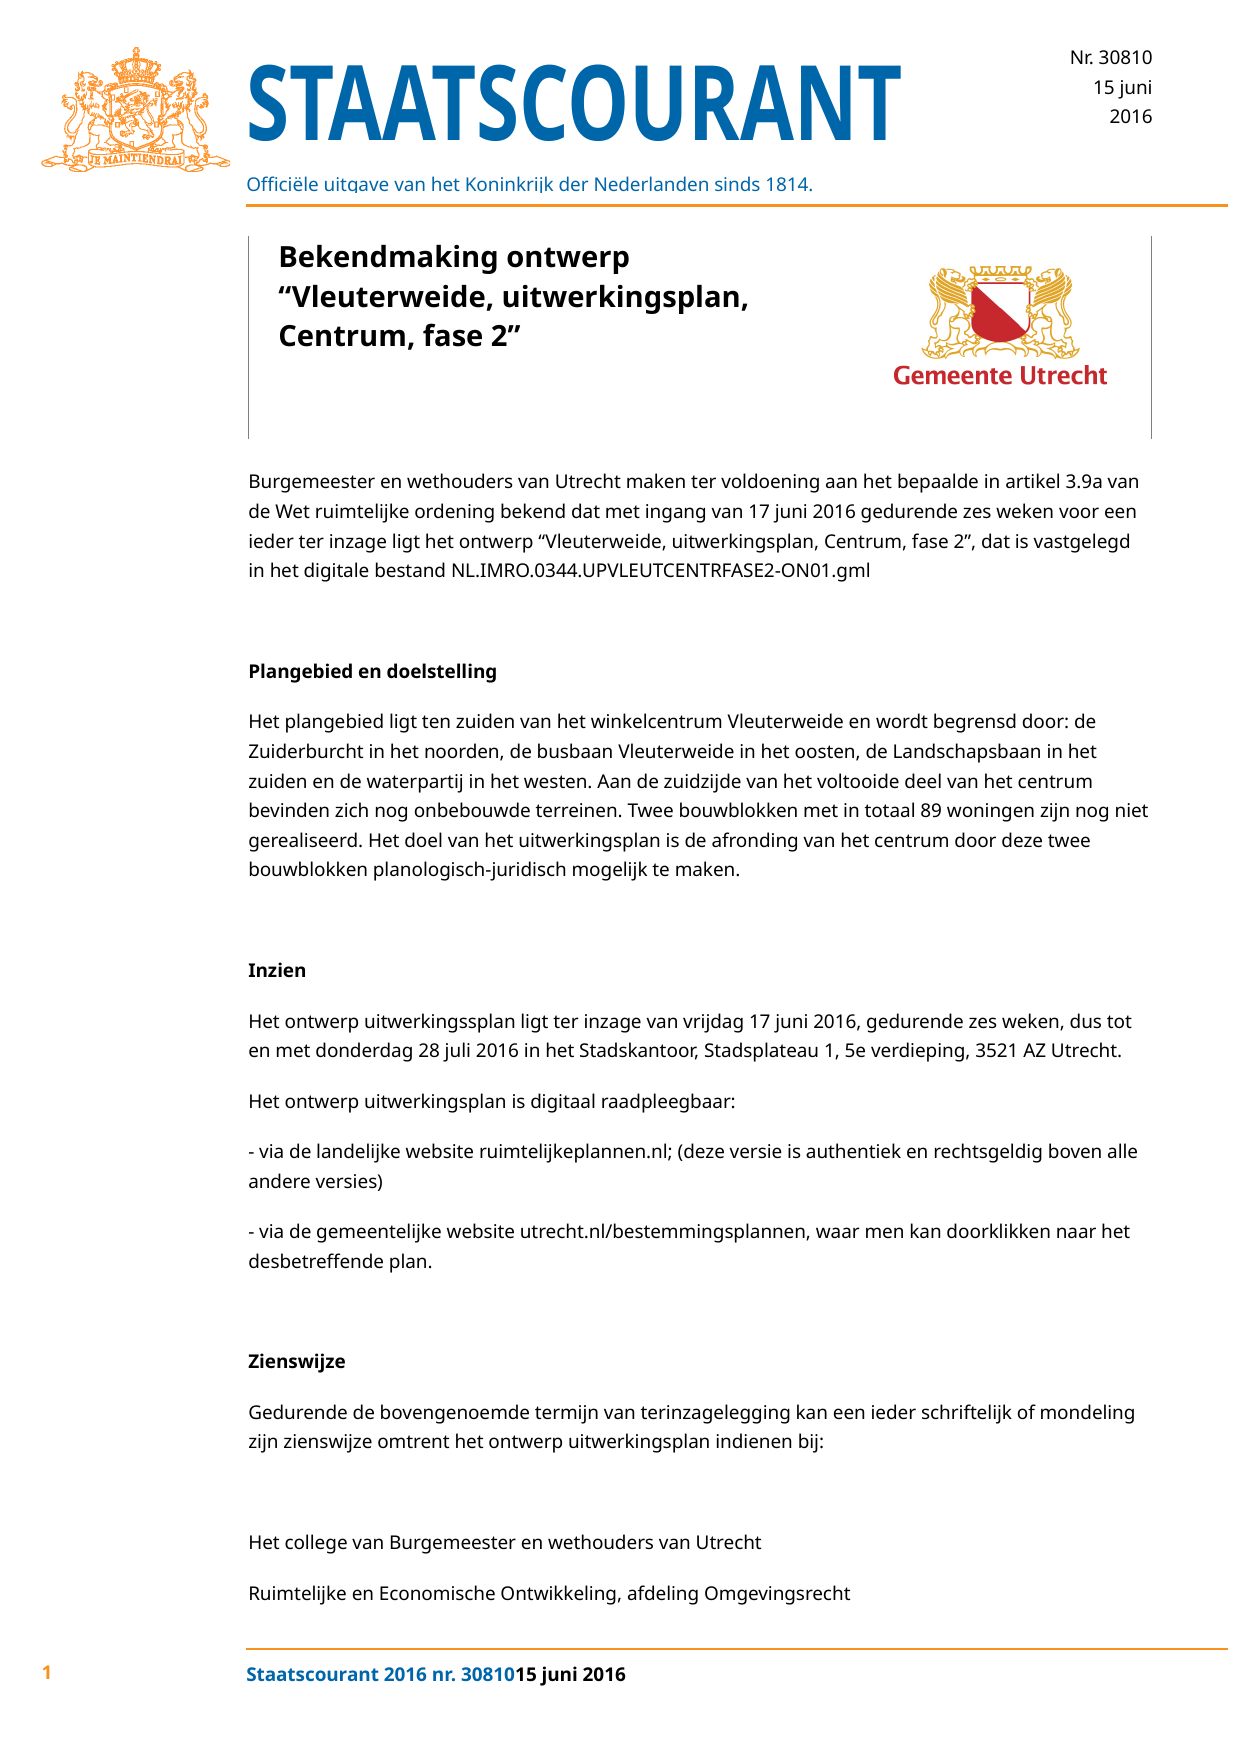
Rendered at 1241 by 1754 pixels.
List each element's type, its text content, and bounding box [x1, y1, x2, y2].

table_header [850, 414, 1151, 439]
table_header Bekendmaking ontwerp “Vleuterweide, uitwerkingsplan, Centrum, fase 2” [249, 236, 850, 439]
text Zienswijze [248, 1349, 1152, 1374]
text Plangebied en doelstelling [248, 658, 1152, 684]
text Inzien [248, 957, 1152, 983]
picture [41, 47, 231, 172]
text Gedurende de bovengenoemde termijn van terinzagelegging kan een ieder schriftelijk of mondeling zijn zienswijze omtrent het ontwerp uitwerkingsplan indienen bij: [248, 1399, 1152, 1454]
text Het college van Burgemeester en wethouders van Utrecht [248, 1529, 1152, 1555]
text Het ontwerp uitwerkingsplan is digitaal raadpleegbaar: [248, 1088, 1152, 1113]
table_header [850, 236, 882, 413]
text - via de landelijke website ruimtelijkeplannen.nl; (deze versie is authentiek en rechtsgeldig boven alle andere versies) [248, 1138, 1152, 1193]
text Het ontwerp uitwerkingssplan ligt ter inzage van vrijdag 17 juni 2016, gedurende zes weken, dus tot en met donderdag 28 juli 2016 in het Stadskantoor, Stadsplateau 1, 5e verdieping, 3521 AZ Utrecht. [248, 1008, 1152, 1063]
table_header [1119, 236, 1151, 413]
text Ruimtelijke en Economische Ontwikkeling, afdeling Omgevingsrecht [248, 1580, 1152, 1606]
text Burgemeester en wethouders van Utrecht maken ter voldoening aan het bepaalde in artikel 3.9a van de Wet ruimtelijke ordening bekend dat met ingang van 17 juni 2016 gedurende zes weken voor een ieder ter inzage ligt het ontwerp “Vleuterweide, uitwerkingsplan, Centrum, fase 2”, dat is vastgelegd in het digitale bestand NL.IMRO.0344.UPVLEUTCENTRFASE2-ON01.gml [248, 469, 1152, 583]
text Het plangebied ligt ten zuiden van het winkelcentrum Vleuterweide en wordt begrensd door: de Zuiderburcht in het noorden, de busbaan Vleuterweide in het oosten, de Landschapsbaan in het zuiden en de waterpartij in het westen. Aan de zuidzijde van het voltooide deel van het centrum bevinden zich nog onbebouwde terreinen. Twee bouwblokken met in totaal 89 woningen zijn nog niet gerealiseerd. Het doel van het uitwerkingsplan is de afronding van het centrum door deze twee bouwblokken planologisch-juridisch mogelijk te maken. [248, 709, 1152, 882]
text - via de gemeentelijke website utrecht.nl/bestemmingsplannen, waar men kan doorklikken naar het desbetreffende plan. [248, 1218, 1152, 1273]
picture [882, 236, 1119, 414]
